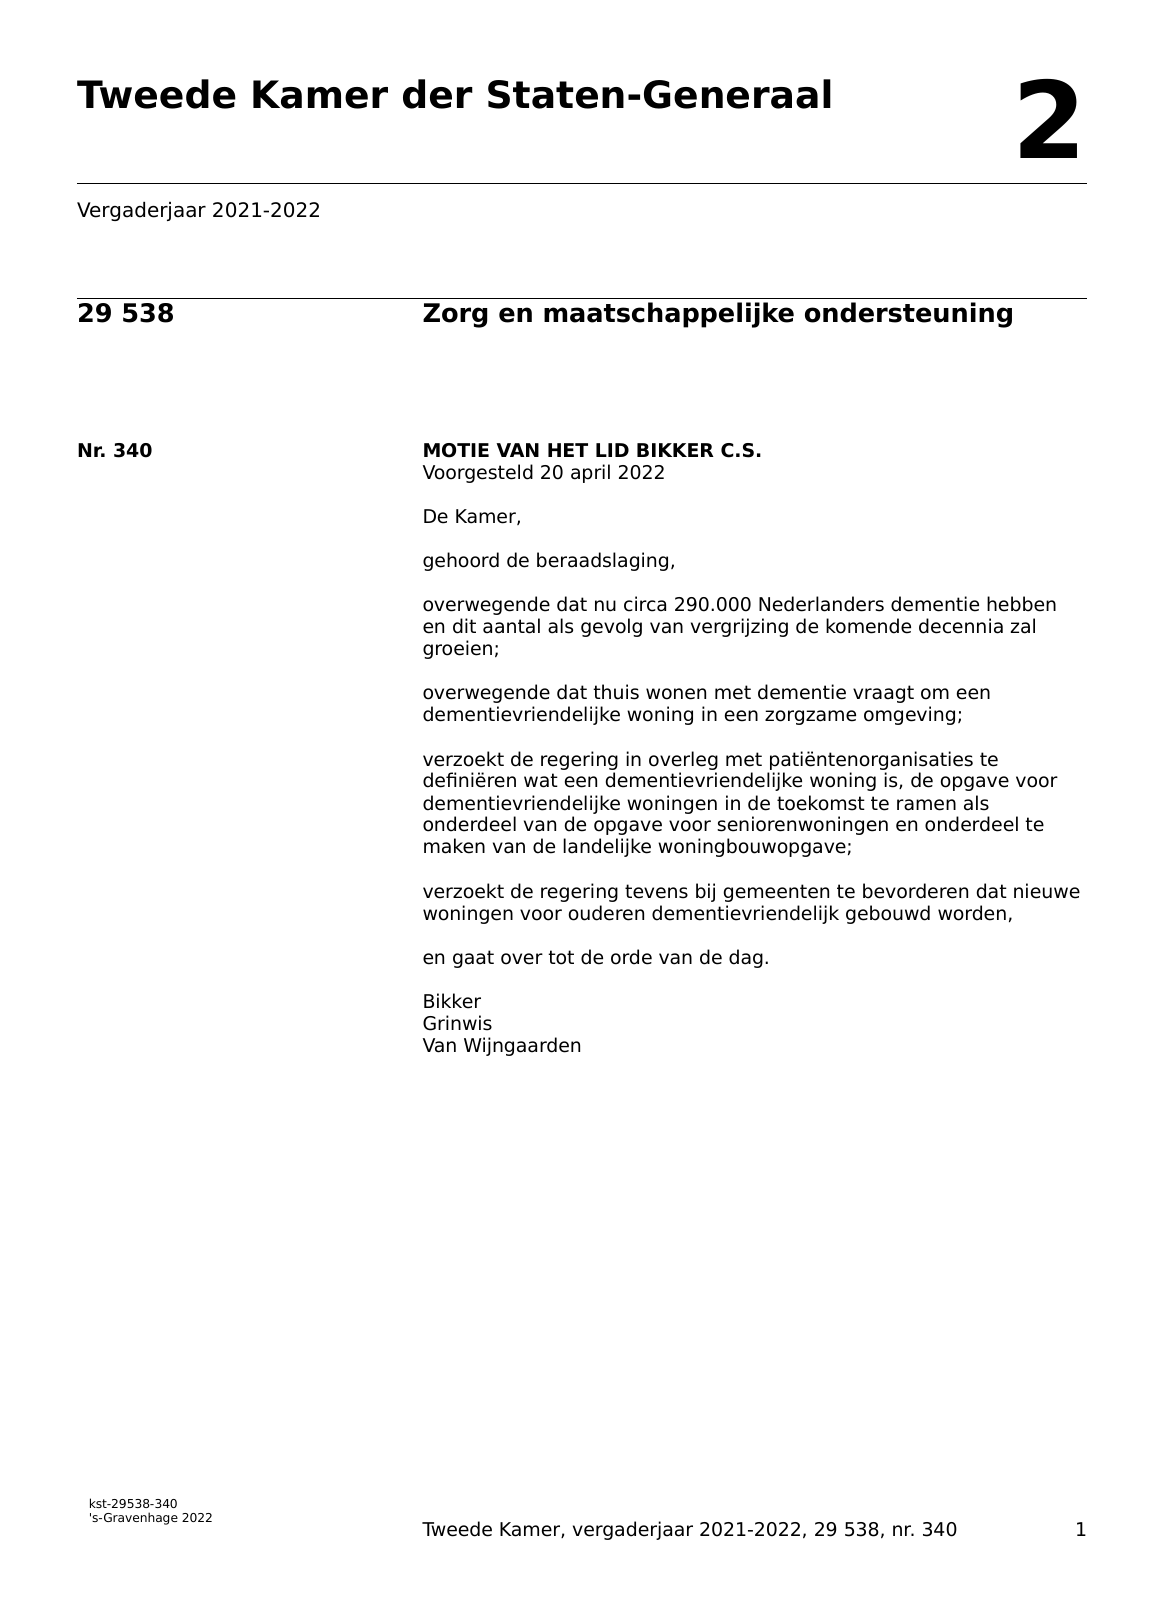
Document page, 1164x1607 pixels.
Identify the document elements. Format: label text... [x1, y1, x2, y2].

text Grinwis [422, 1013, 1087, 1035]
text 's-Gravenhage 2022 [88, 1511, 323, 1525]
text verzoekt de regering tevens bij gemeenten te bevorderen dat nieuwe woningen voor ouderen dementievriendelijk gebouwd worden, [422, 881, 1087, 924]
table_header 2 [886, 59, 1087, 183]
subtitle 29 538 Zorg en maatschappelijke ondersteuning [77, 299, 1087, 329]
text kst-29538-340 [88, 1497, 323, 1511]
text en gaat over tot de orde van de dag. [422, 947, 1087, 969]
text overwegende dat nu circa 290.000 Nederlanders dementie hebben en dit aantal als gevolg van vergrijzing de komende decennia zal groeien; [422, 594, 1087, 660]
text Bikker [422, 991, 1087, 1013]
text Van Wijngaarden [422, 1035, 1087, 1057]
text gehoord de beraadslaging, [422, 550, 1087, 572]
text Voorgesteld 20 april 2022 [422, 462, 1087, 484]
text verzoekt de regering in overleg met patiëntenorganisaties te definiëren wat een dementievriendelijke woning is, de opgave voor dementievriendelijke woningen in de toekomst te ramen als onderdeel van de opgave voor seniorenwoningen en onderdeel te maken van de landelijke woningbouwopgave; [422, 748, 1087, 858]
text De Kamer, [422, 506, 1087, 528]
text overwegende dat thuis wonen met dementie vraagt om een dementievriendelijke woning in een zorgzame omgeving; [422, 682, 1087, 726]
table_cell Vergaderjaar 2021-2022 [77, 184, 1087, 298]
table_header Tweede Kamer der Staten-Generaal [77, 59, 886, 183]
subtitle Nr. 340 MOTIE VAN HET LID BIKKER C.S. [77, 440, 1087, 462]
